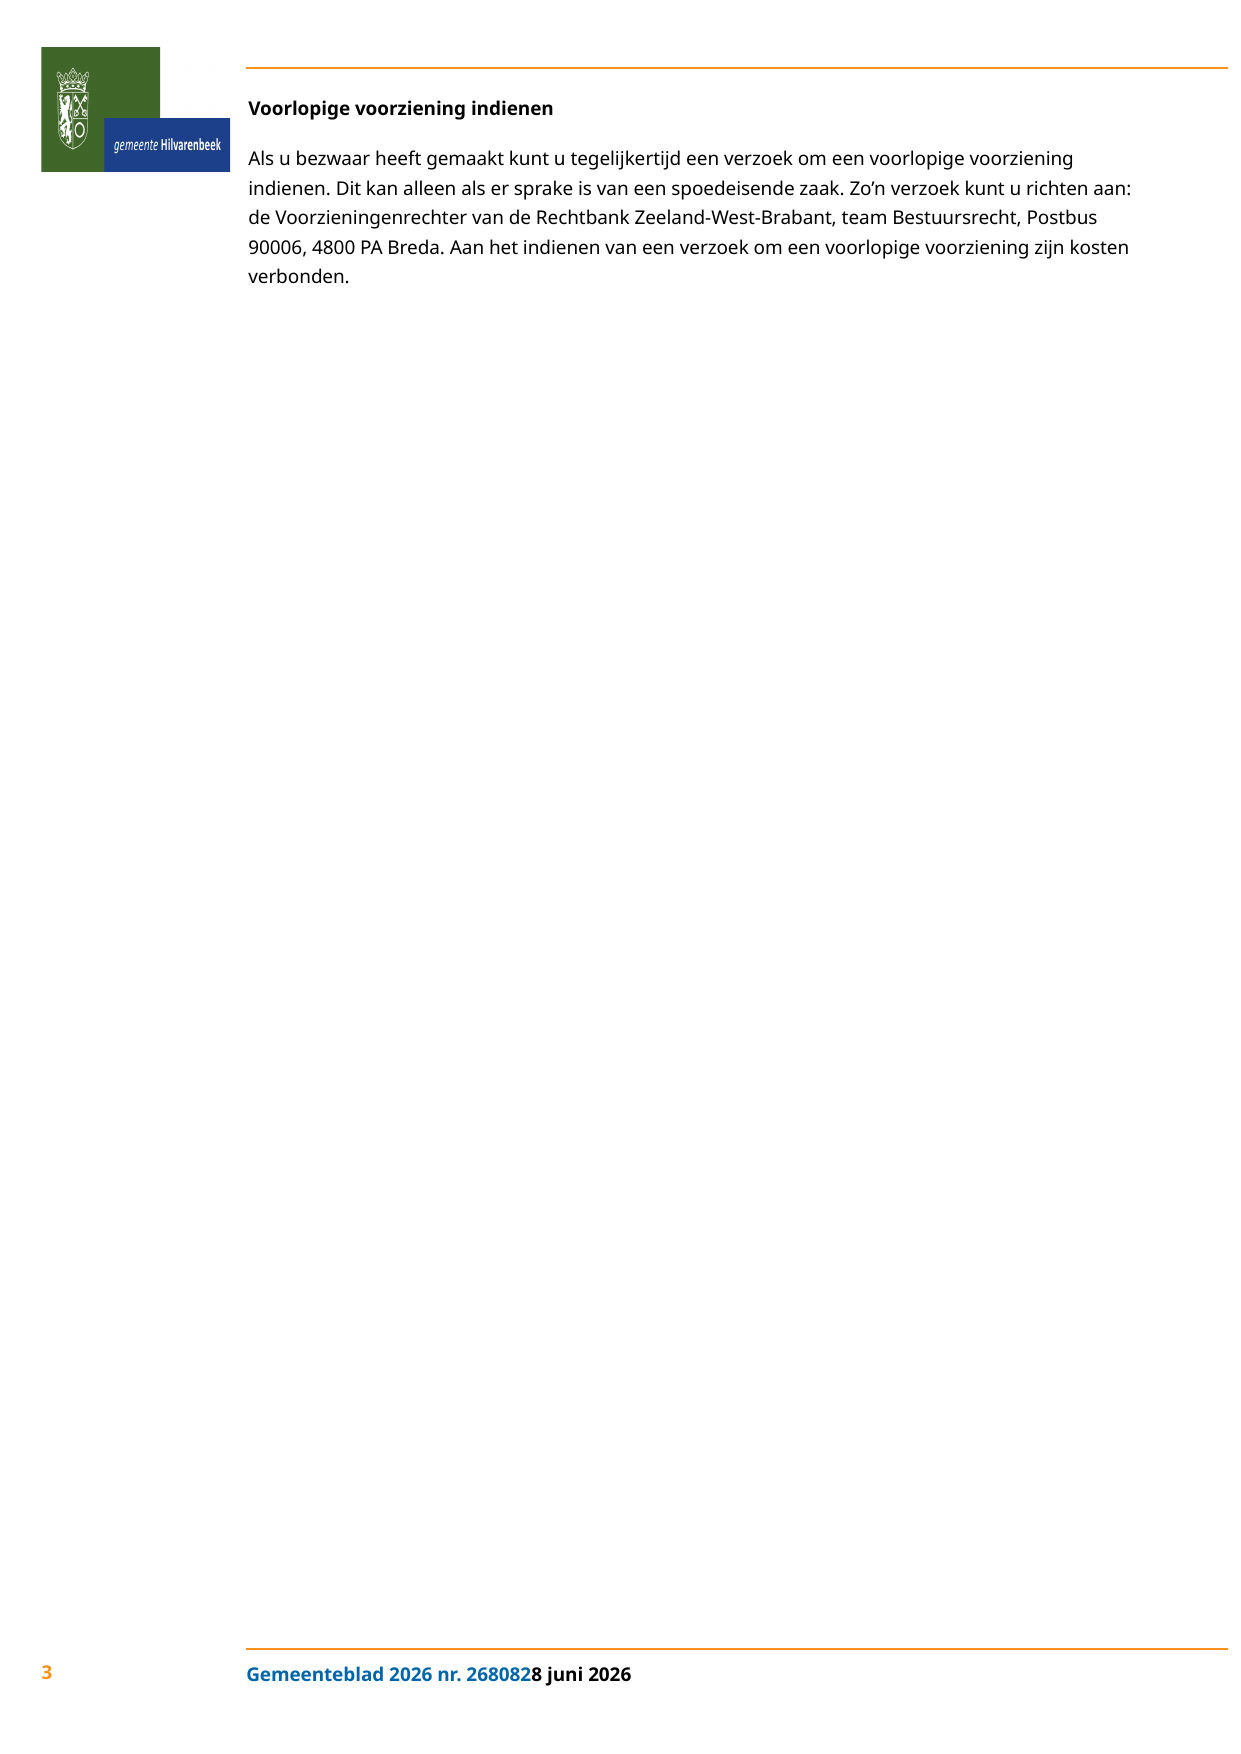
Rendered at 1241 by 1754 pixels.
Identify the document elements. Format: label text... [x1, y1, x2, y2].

text Voorlopige voorziening indienen [248, 95, 1152, 121]
text Als u bezwaar heeft gemaakt kunt u tegelijkertijd een verzoek om een voorlopige voorziening indienen. Dit kan alleen als er sprake is van een spoedeisende zaak. Zo’n verzoek kunt u richten aan: de Voorzieningenrechter van de Rechtbank Zeeland-West-Brabant, team Bestuursrecht, Postbus 90006, 4800 PA Breda. Aan het indienen van een verzoek om een voorlopige voorziening zijn kosten verbonden. [248, 145, 1152, 289]
picture [41, 47, 231, 172]
